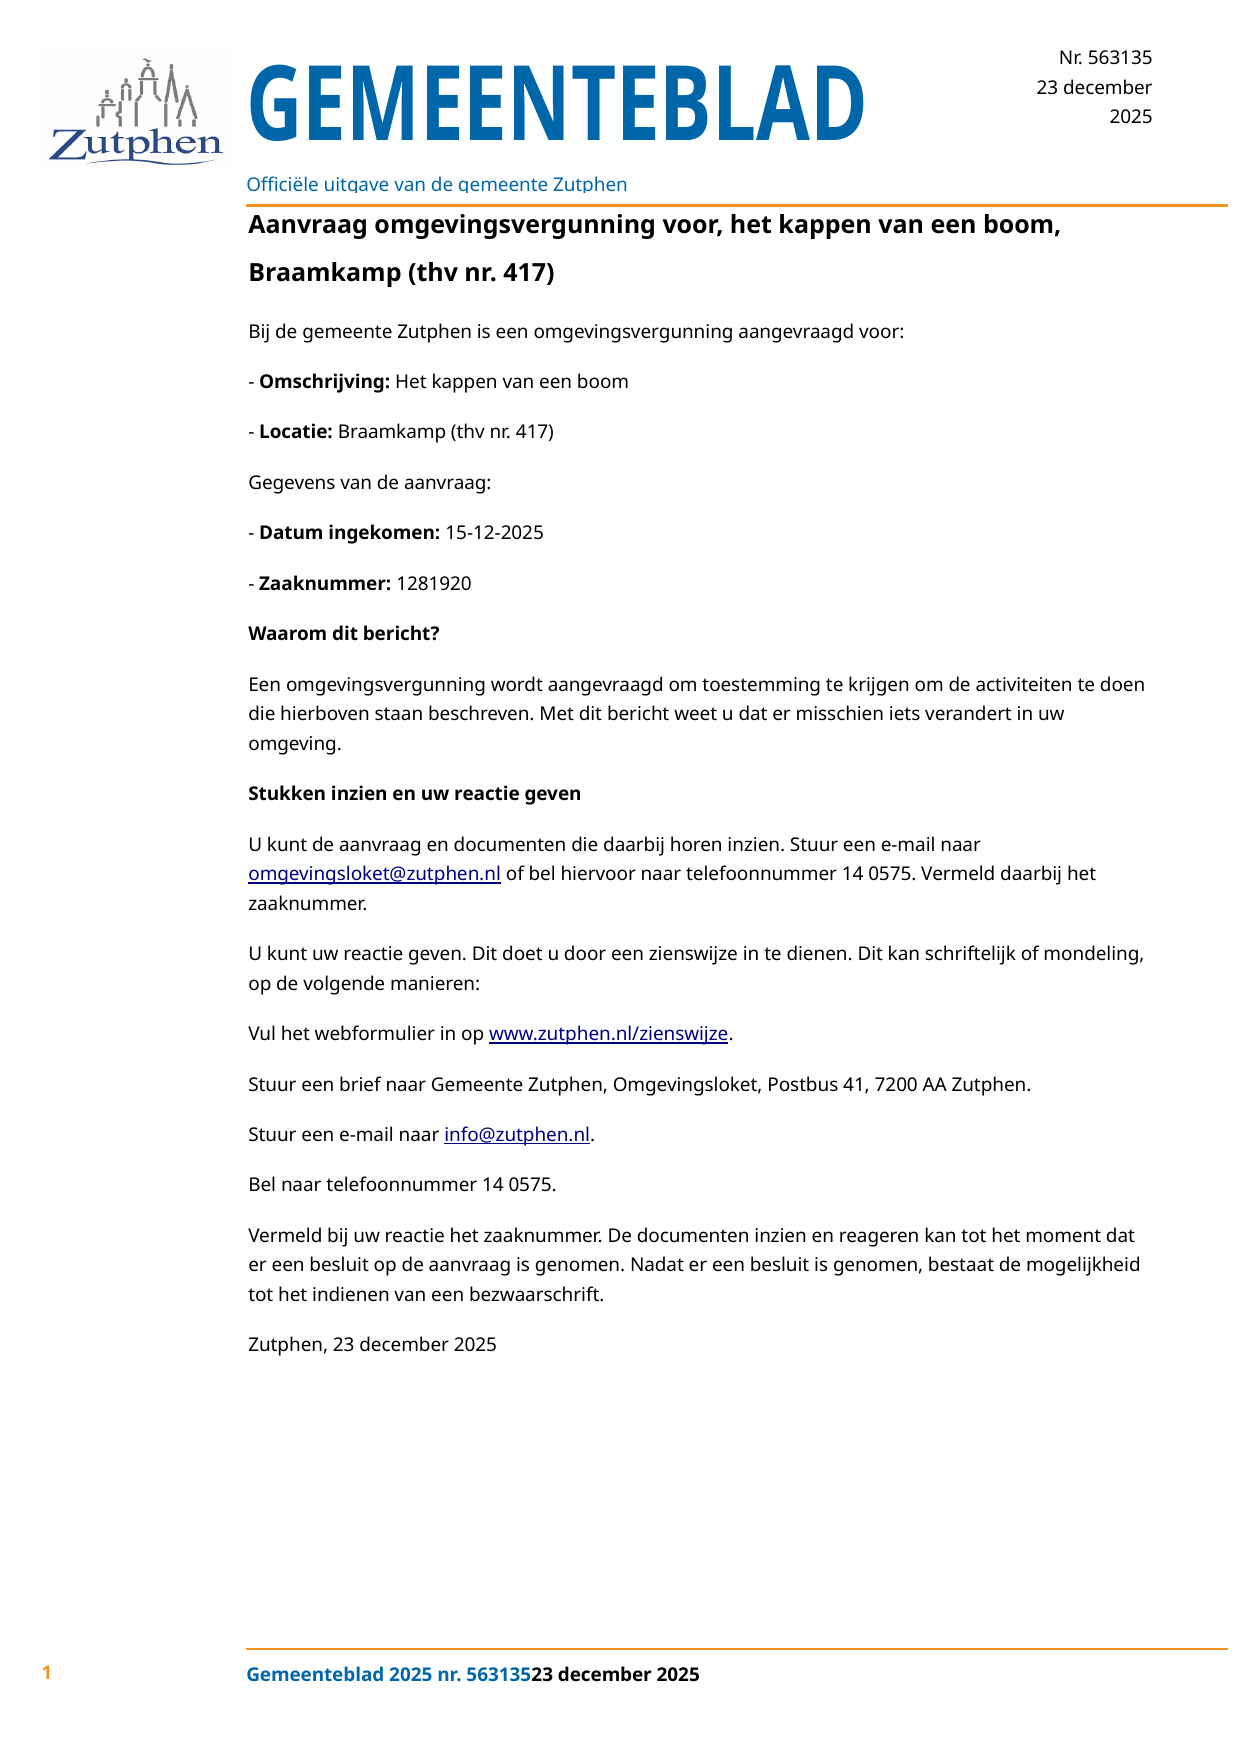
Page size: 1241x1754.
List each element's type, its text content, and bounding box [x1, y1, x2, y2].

text Bel naar telefoonnummer 14 0575. [248, 1172, 1152, 1197]
text - Zaaknummer: 1281920 [248, 570, 1152, 596]
text Gegevens van de aanvraag: [248, 469, 1152, 495]
picture [41, 47, 231, 172]
text U kunt uw reactie geven. Dit doet u door een zienswijze in te dienen. Dit kan schriftelijk of mondeling, op de volgende manieren: [248, 940, 1152, 996]
text Een omgevingsvergunning wordt aangevraagd om toestemming te krijgen om de activiteiten te doen die hierboven staan beschreven. Met dit bericht weet u dat er misschien iets verandert in uw omgeving. [248, 671, 1152, 756]
text Stukken inzien en uw reactie geven [248, 780, 1152, 806]
text Zutphen, 23 december 2025 [248, 1332, 1152, 1357]
text Stuur een e-mail naar info@zutphen.nl. [248, 1121, 1152, 1147]
text Vermeld bij uw reactie het zaaknummer. De documenten inzien en reageren kan tot het moment dat er een besluit op de aanvraag is genomen. Nadat er een besluit is genomen, bestaat de mogelijkheid tot het indienen van een bezwaarschrift. [248, 1222, 1152, 1307]
text - Datum ingekomen: 15-12-2025 [248, 519, 1152, 545]
text - Locatie: Braamkamp (thv nr. 417) [248, 419, 1152, 444]
text Aanvraag omgevingsvergunning voor, het kappen van een boom, Braamkamp (thv nr. 417) [248, 207, 1152, 288]
text U kunt de aanvraag en documenten die daarbij horen inzien. Stuur een e-mail naar omgevingsloket@zutphen.nl of bel hiervoor naar telefoonnummer 14 0575. Vermeld daarbij het zaaknummer. [248, 831, 1152, 916]
text Vul het webformulier in op www.zutphen.nl/zienswijze. [248, 1020, 1152, 1046]
text Bij de gemeente Zutphen is een omgevingsvergunning aangevraagd voor: [248, 318, 1152, 344]
text Stuur een brief naar Gemeente Zutphen, Omgevingsloket, Postbus 41, 7200 AA Zutphen. [248, 1071, 1152, 1097]
text - Omschrijving: Het kappen van een boom [248, 368, 1152, 394]
text Waarom dit bericht? [248, 620, 1152, 646]
